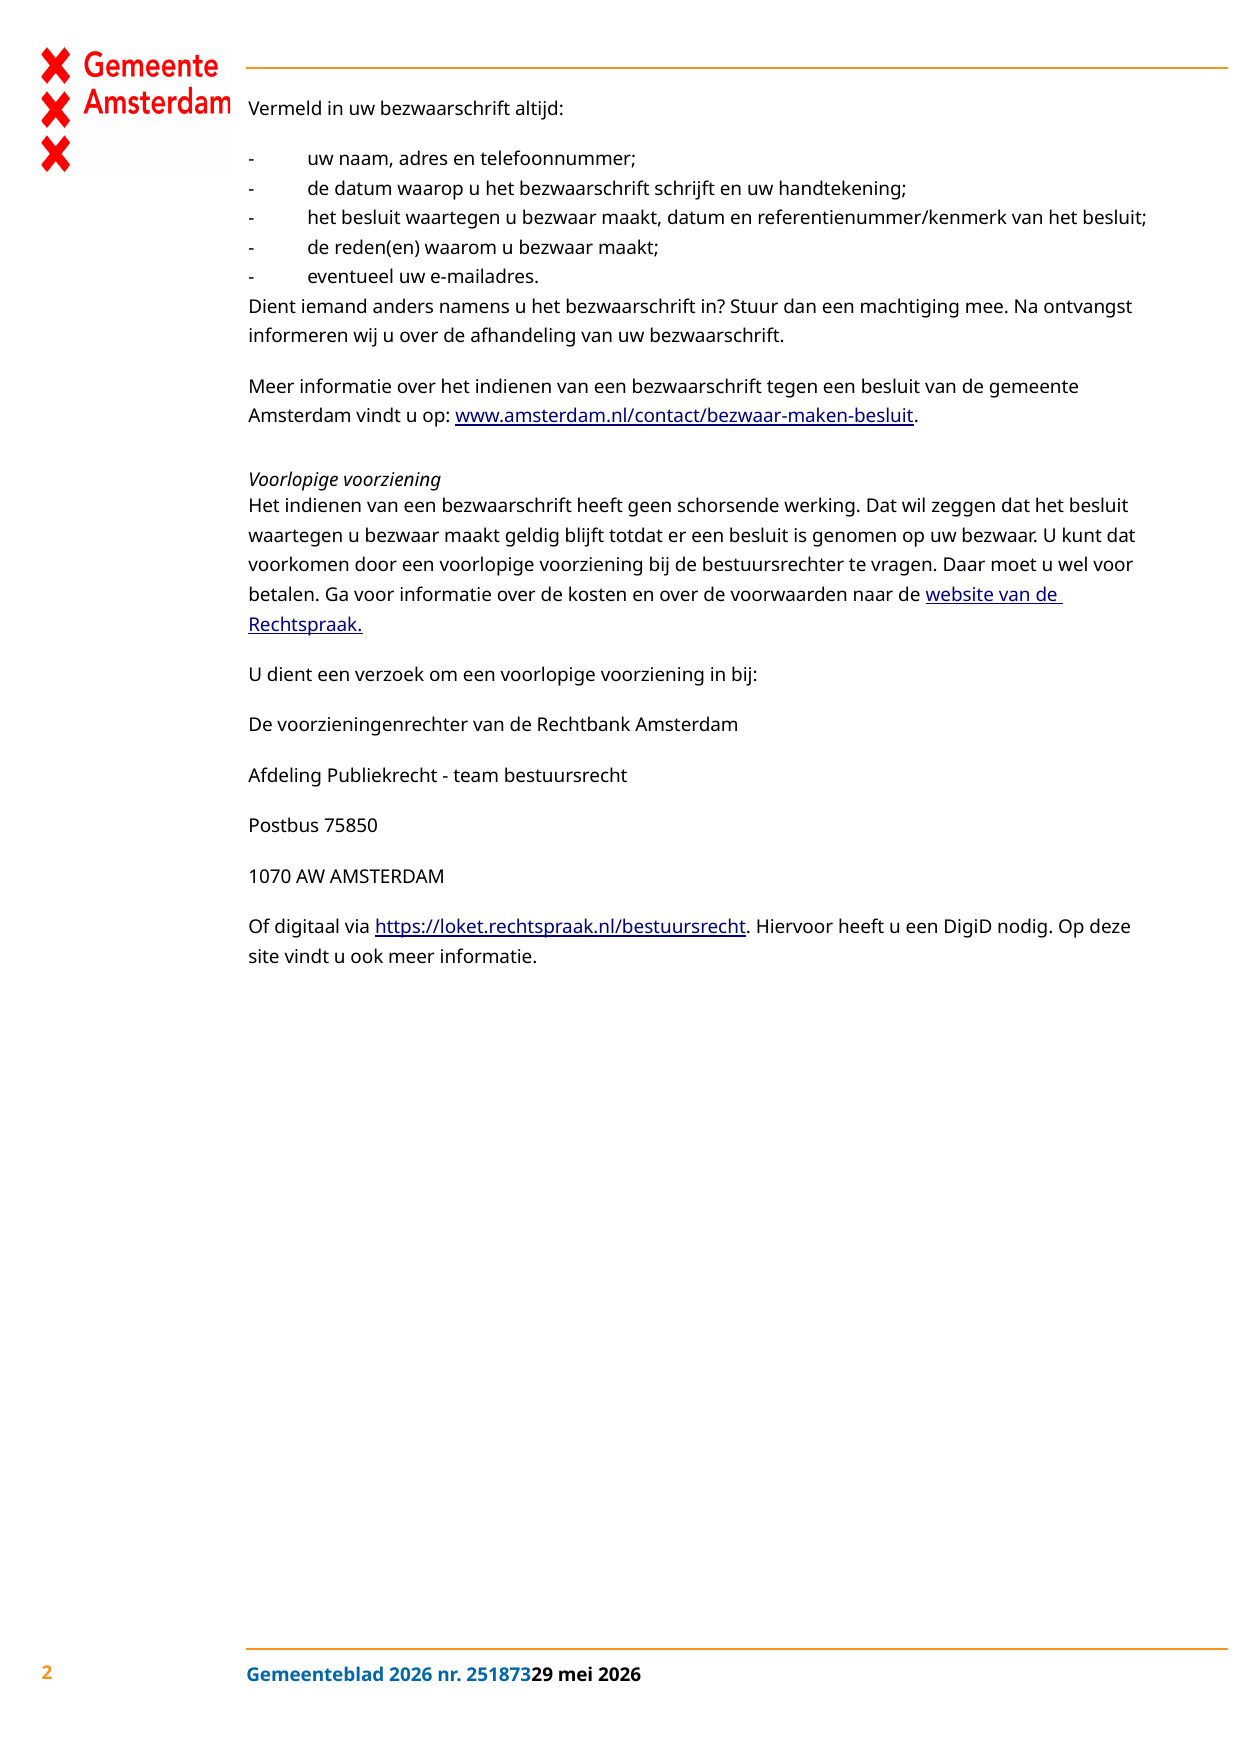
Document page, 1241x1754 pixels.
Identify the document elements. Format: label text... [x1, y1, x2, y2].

text Voorlopige voorziening [248, 467, 1152, 492]
text Meer informatie over het indienen van een bezwaarschrift tegen een besluit van de gemeente Amsterdam vindt u op: www.amsterdam.nl/contact/bezwaar-maken-besluit. [248, 373, 1152, 428]
text Vermeld in uw bezwaarschrift altijd: [248, 95, 1152, 121]
list het besluit waartegen u bezwaar maakt, datum en referentienummer/kenmerk van het besluit; [248, 204, 1152, 230]
picture [41, 47, 231, 172]
text Postbus 75850 [248, 812, 1152, 838]
text De voorzieningenrechter van de Rechtbank Amsterdam [248, 712, 1152, 737]
text Afdeling Publiekrecht - team bestuursrecht [248, 762, 1152, 788]
list de datum waarop u het bezwaarschrift schrijft en uw handtekening; [248, 175, 1152, 201]
list de reden(en) waarom u bezwaar maakt; [248, 234, 1152, 260]
list uw naam, adres en telefoonnummer; [248, 145, 1152, 171]
text U dient een verzoek om een voorlopige voorziening in bij: [248, 661, 1152, 687]
text Dient iemand anders namens u het bezwaarschrift in? Stuur dan een machtiging mee. Na ontvangst informeren wij u over de afhandeling van uw bezwaarschrift. [248, 293, 1152, 348]
list eventueel uw e-mailadres. [248, 263, 1152, 289]
text Of digitaal via https://loket.rechtspraak.nl/bestuursrecht. Hiervoor heeft u een DigiD nodig. Op deze site vindt u ook meer informatie. [248, 913, 1152, 968]
text Het indienen van een bezwaarschrift heeft geen schorsende werking. Dat wil zeggen dat het besluit waartegen u bezwaar maakt geldig blijft totdat er een besluit is genomen op uw bezwaar. U kunt dat voorkomen door een voorlopige voorziening bij de bestuursrechter te vragen. Daar moet u wel voor betalen. Ga voor informatie over de kosten en over de voorwaarden naar de website van de Rechtspraak. [248, 492, 1152, 636]
text 1070 AW AMSTERDAM [248, 863, 1152, 888]
